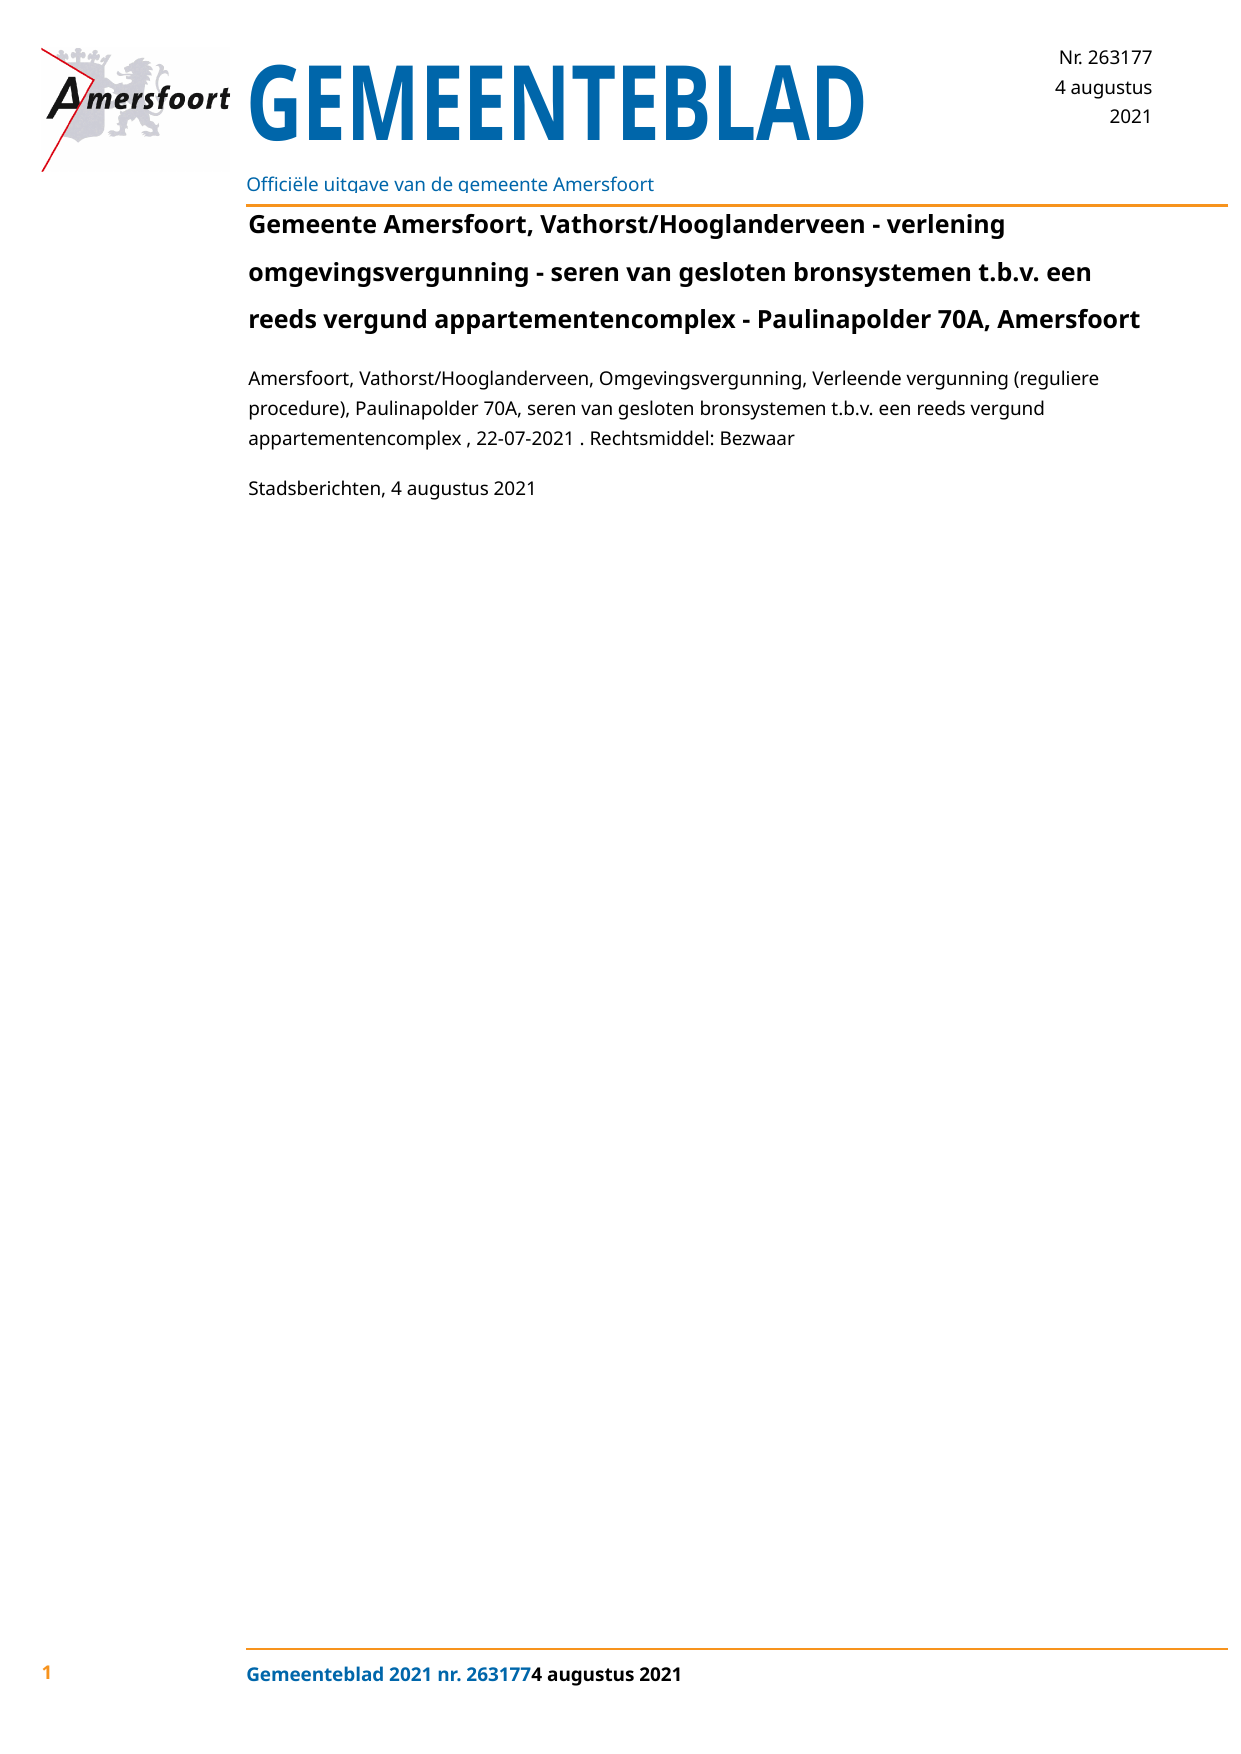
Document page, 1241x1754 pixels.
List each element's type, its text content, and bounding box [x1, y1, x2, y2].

text Gemeente Amersfoort, Vathorst/Hooglanderveen - verlening omgevingsvergunning - seren van gesloten bronsystemen t.b.v. een reeds vergund appartementencomplex - Paulinapolder 70A, Amersfoort [248, 207, 1152, 336]
text Stadsberichten, 4 augustus 2021 [248, 475, 1152, 501]
text Amersfoort, Vathorst/Hooglanderveen, Omgevingsvergunning, Verleende vergunning (reguliere procedure), Paulinapolder 70A, seren van gesloten bronsystemen t.b.v. een reeds vergund appartementencomplex , 22-07-2021 . Rechtsmiddel: Bezwaar [248, 366, 1152, 450]
picture [41, 47, 231, 172]
